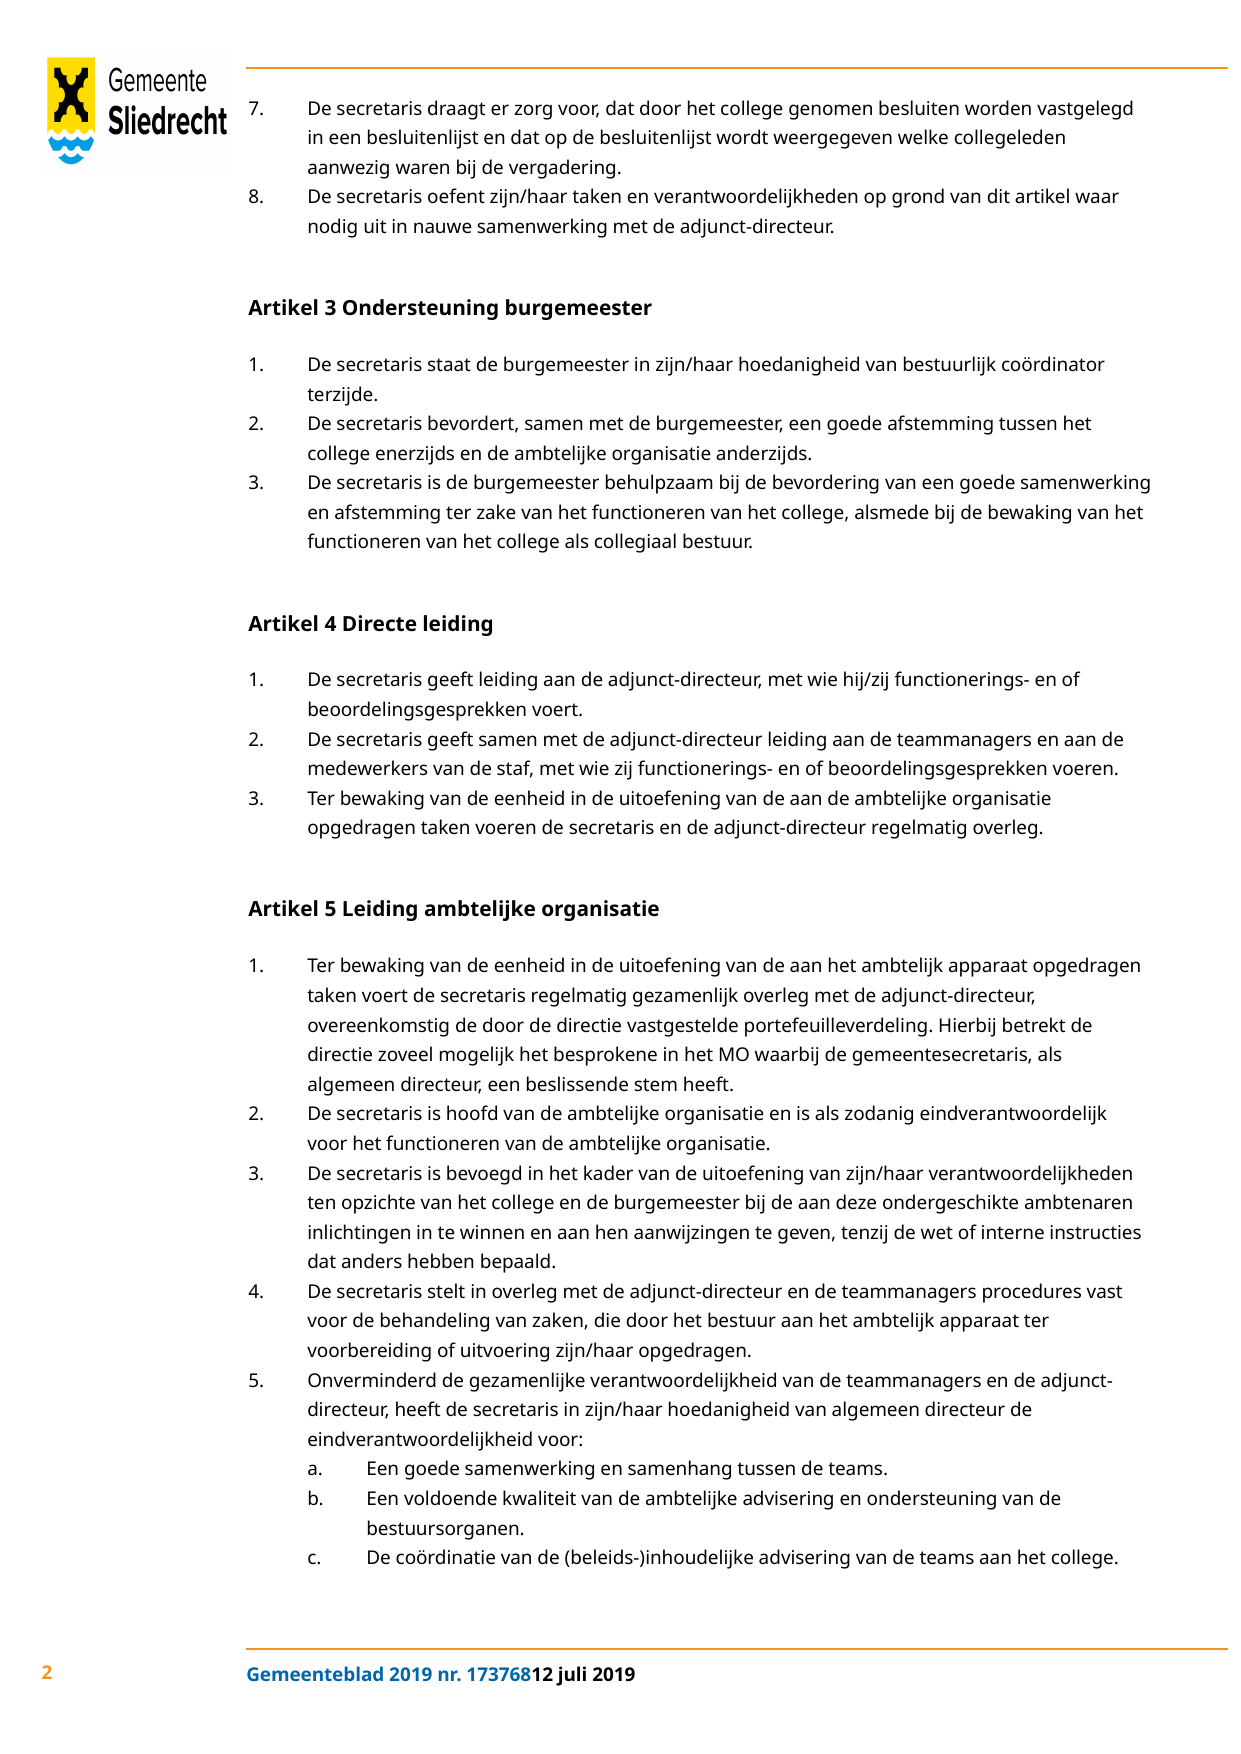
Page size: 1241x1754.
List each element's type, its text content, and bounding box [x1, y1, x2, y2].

list De secretaris staat de burgemeester in zijn/haar hoedanigheid van bestuurlijk coördinator terzijde. [248, 351, 1152, 406]
list De coördinatie van de (beleids-)inhoudelijke advisering van de teams aan het college. [307, 1544, 1152, 1570]
list De secretaris geeft leiding aan de adjunct-directeur, met wie hij/zij functionerings- en of beoordelingsgesprekken voert. [248, 667, 1152, 722]
list De secretaris bevordert, samen met de burgemeester, een goede afstemming tussen het college enerzijds en de ambtelijke organisatie anderzijds. [248, 410, 1152, 466]
list De secretaris is hoofd van de ambtelijke organisatie en is als zodanig eindverantwoordelijk voor het functioneren van de ambtelijke organisatie. [248, 1101, 1152, 1156]
list Een goede samenwerking en samenhang tussen de teams. [307, 1456, 1152, 1481]
list De secretaris oefent zijn/haar taken en verantwoordelijkheden op grond van dit artikel waar nodig uit in nauwe samenwerking met de adjunct-directeur. [248, 183, 1152, 239]
list Ter bewaking van de eenheid in de uitoefening van de aan de ambtelijke organisatie opgedragen taken voeren de secretaris en de adjunct-directeur regelmatig overleg. [248, 785, 1152, 840]
list De secretaris is de burgemeester behulpzaam bij de bevordering van een goede samenwerking en afstemming ter zake van het functioneren van het college, alsmede bij de bewaking van het functioneren van het college als collegiaal bestuur. [248, 469, 1152, 554]
text Artikel 4 Directe leiding [248, 609, 1152, 637]
list De secretaris geeft samen met de adjunct-directeur leiding aan de teammanagers en aan de medewerkers van de staf, met wie zij functionerings- en of beoordelingsgesprekken voeren. [248, 726, 1152, 781]
picture [41, 47, 231, 172]
list Ter bewaking van de eenheid in de uitoefening van de aan het ambtelijk apparaat opgedragen taken voert de secretaris regelmatig gezamenlijk overleg met de adjunct-directeur, overeenkomstig de door de directie vastgestelde portefeuilleverdeling. Hierbij betrekt de directie zoveel mogelijk het besprokene in het MO waarbij de gemeentesecretaris, als algemeen directeur, een beslissende stem heeft. [248, 953, 1152, 1097]
list Een voldoende kwaliteit van de ambtelijke advisering en ondersteuning van de bestuursorganen. [307, 1485, 1152, 1540]
list Onverminderd de gezamenlijke verantwoordelijkheid van de teammanagers en de adjunct-directeur, heeft de secretaris in zijn/haar hoedanigheid van algemeen directeur de eindverantwoordelijkheid voor: [248, 1367, 1152, 1452]
text Artikel 3 Ondersteuning burgemeester [248, 293, 1152, 322]
text Artikel 5 Leiding ambtelijke organisatie [248, 894, 1152, 923]
list De secretaris draagt er zorg voor, dat door het college genomen besluiten worden vastgelegd in een besluitenlijst en dat op de besluitenlijst wordt weergegeven welke collegeleden aanwezig waren bij de vergadering. [248, 95, 1152, 180]
list De secretaris stelt in overleg met de adjunct-directeur en de teammanagers procedures vast voor de behandeling van zaken, die door het bestuur aan het ambtelijk apparaat ter voorbereiding of uitvoering zijn/haar opgedragen. [248, 1278, 1152, 1363]
list De secretaris is bevoegd in het kader van de uitoefening van zijn/haar verantwoordelijkheden ten opzichte van het college en de burgemeester bij de aan deze ondergeschikte ambtenaren inlichtingen in te winnen en aan hen aanwijzingen te geven, tenzij de wet of interne instructies dat anders hebben bepaald. [248, 1160, 1152, 1274]
